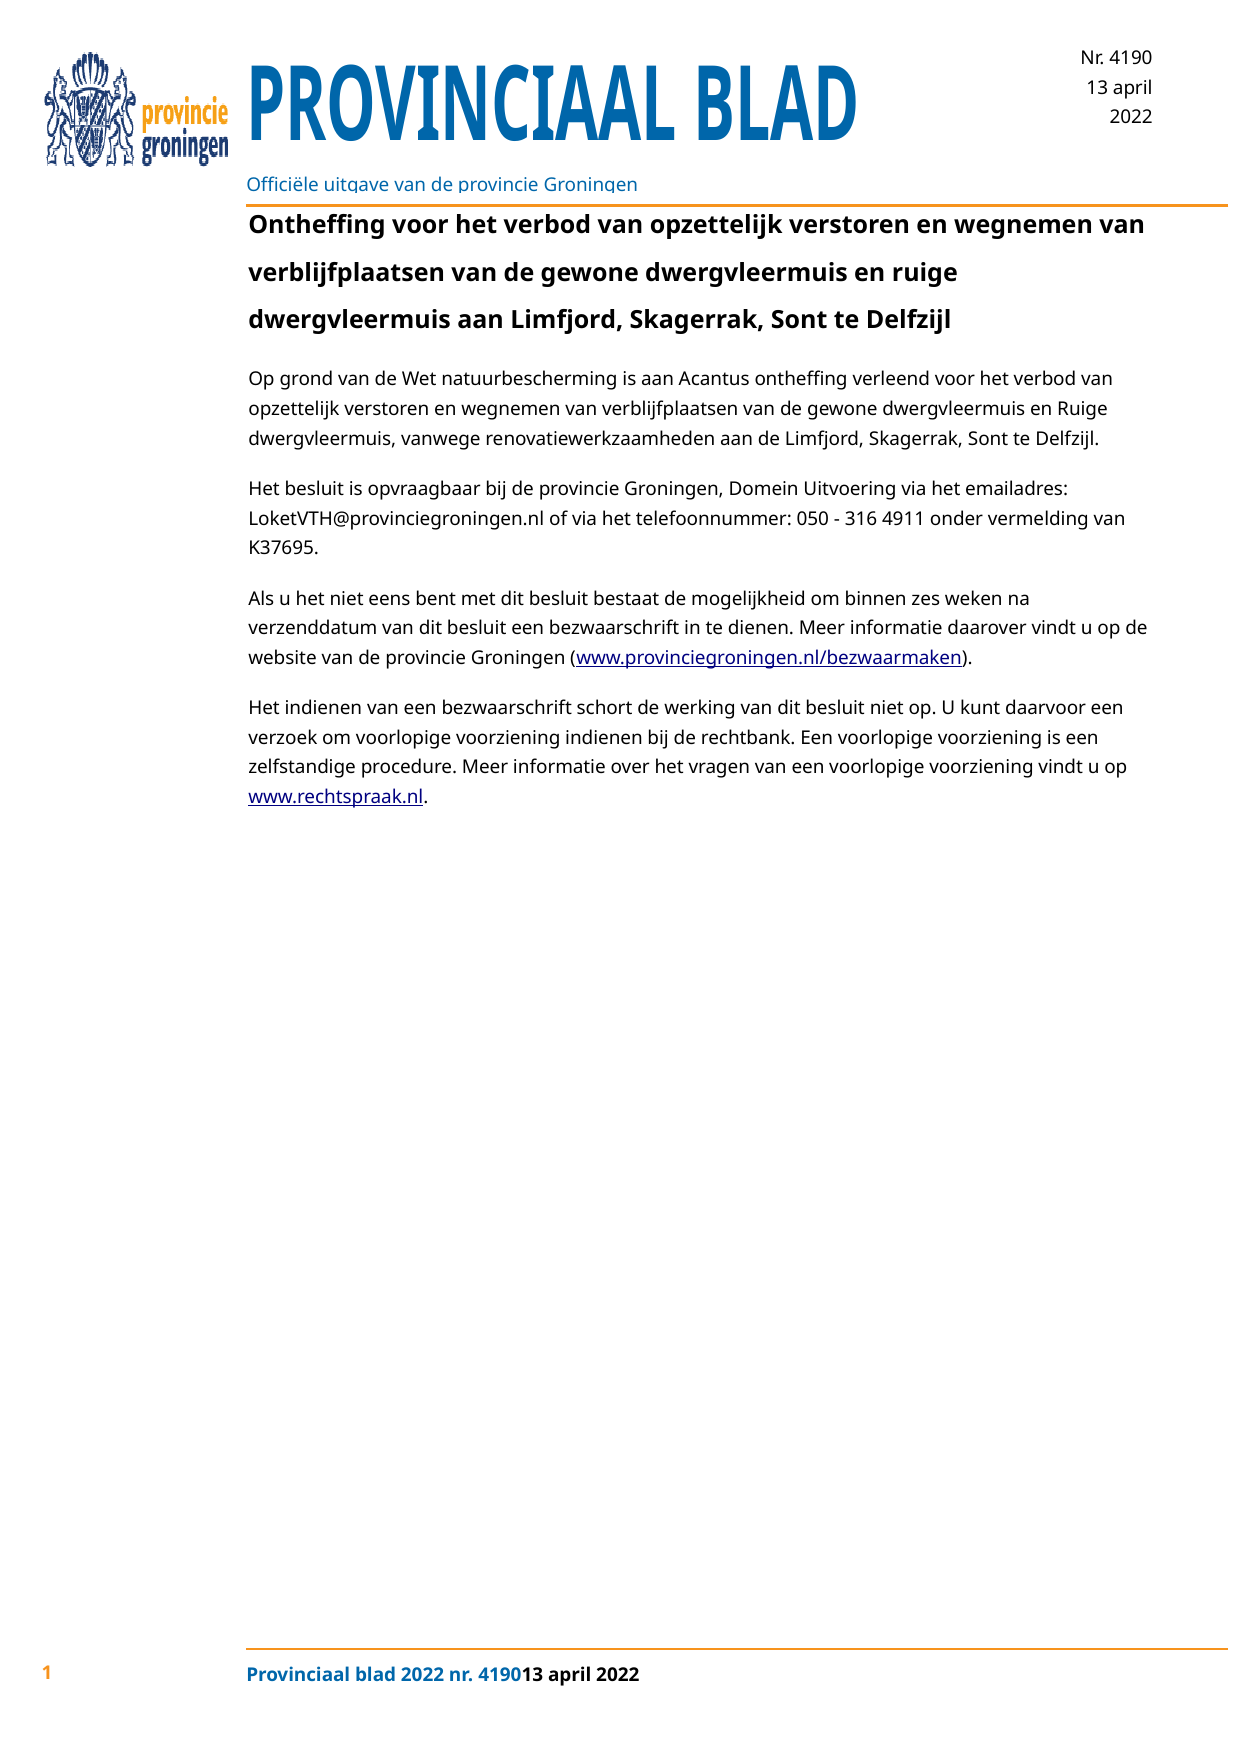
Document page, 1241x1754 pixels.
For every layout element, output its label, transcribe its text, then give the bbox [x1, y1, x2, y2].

text Het indienen van een bezwaarschrift schort de werking van dit besluit niet op. U kunt daarvoor een verzoek om voorlopige voorziening indienen bij de rechtbank. Een voorlopige voorziening is een zelfstandige procedure. Meer informatie over het vragen van een voorlopige voorziening vindt u op www.rechtspraak.nl. [248, 694, 1152, 809]
text Ontheffing voor het verbod van opzettelijk verstoren en wegnemen van verblijfplaatsen van de gewone dwergvleermuis en ruige dwergvleermuis aan Limfjord, Skagerrak, Sont te Delfzijl [248, 207, 1152, 336]
text Als u het niet eens bent met dit besluit bestaat de mogelijkheid om binnen zes weken na verzenddatum van dit besluit een bezwaarschrift in te dienen. Meer informatie daarover vindt u op de website van de provincie Groningen (www.provinciegroningen.nl/bezwaarmaken). [248, 585, 1152, 669]
text Op grond van de Wet natuurbescherming is aan Acantus ontheffing verleend voor het verbod van opzettelijk verstoren en wegnemen van verblijfplaatsen van de gewone dwergvleermuis en Ruige dwergvleermuis, vanwege renovatiewerkzaamheden aan de Limfjord, Skagerrak, Sont te Delfzijl. [248, 366, 1152, 450]
picture [41, 47, 231, 172]
text Het besluit is opvraagbaar bij de provincie Groningen, Domein Uitvoering via het emailadres: LoketVTH@provinciegroningen.nl of via het telefoonnummer: 050 - 316 4911 onder vermelding van K37695. [248, 475, 1152, 560]
